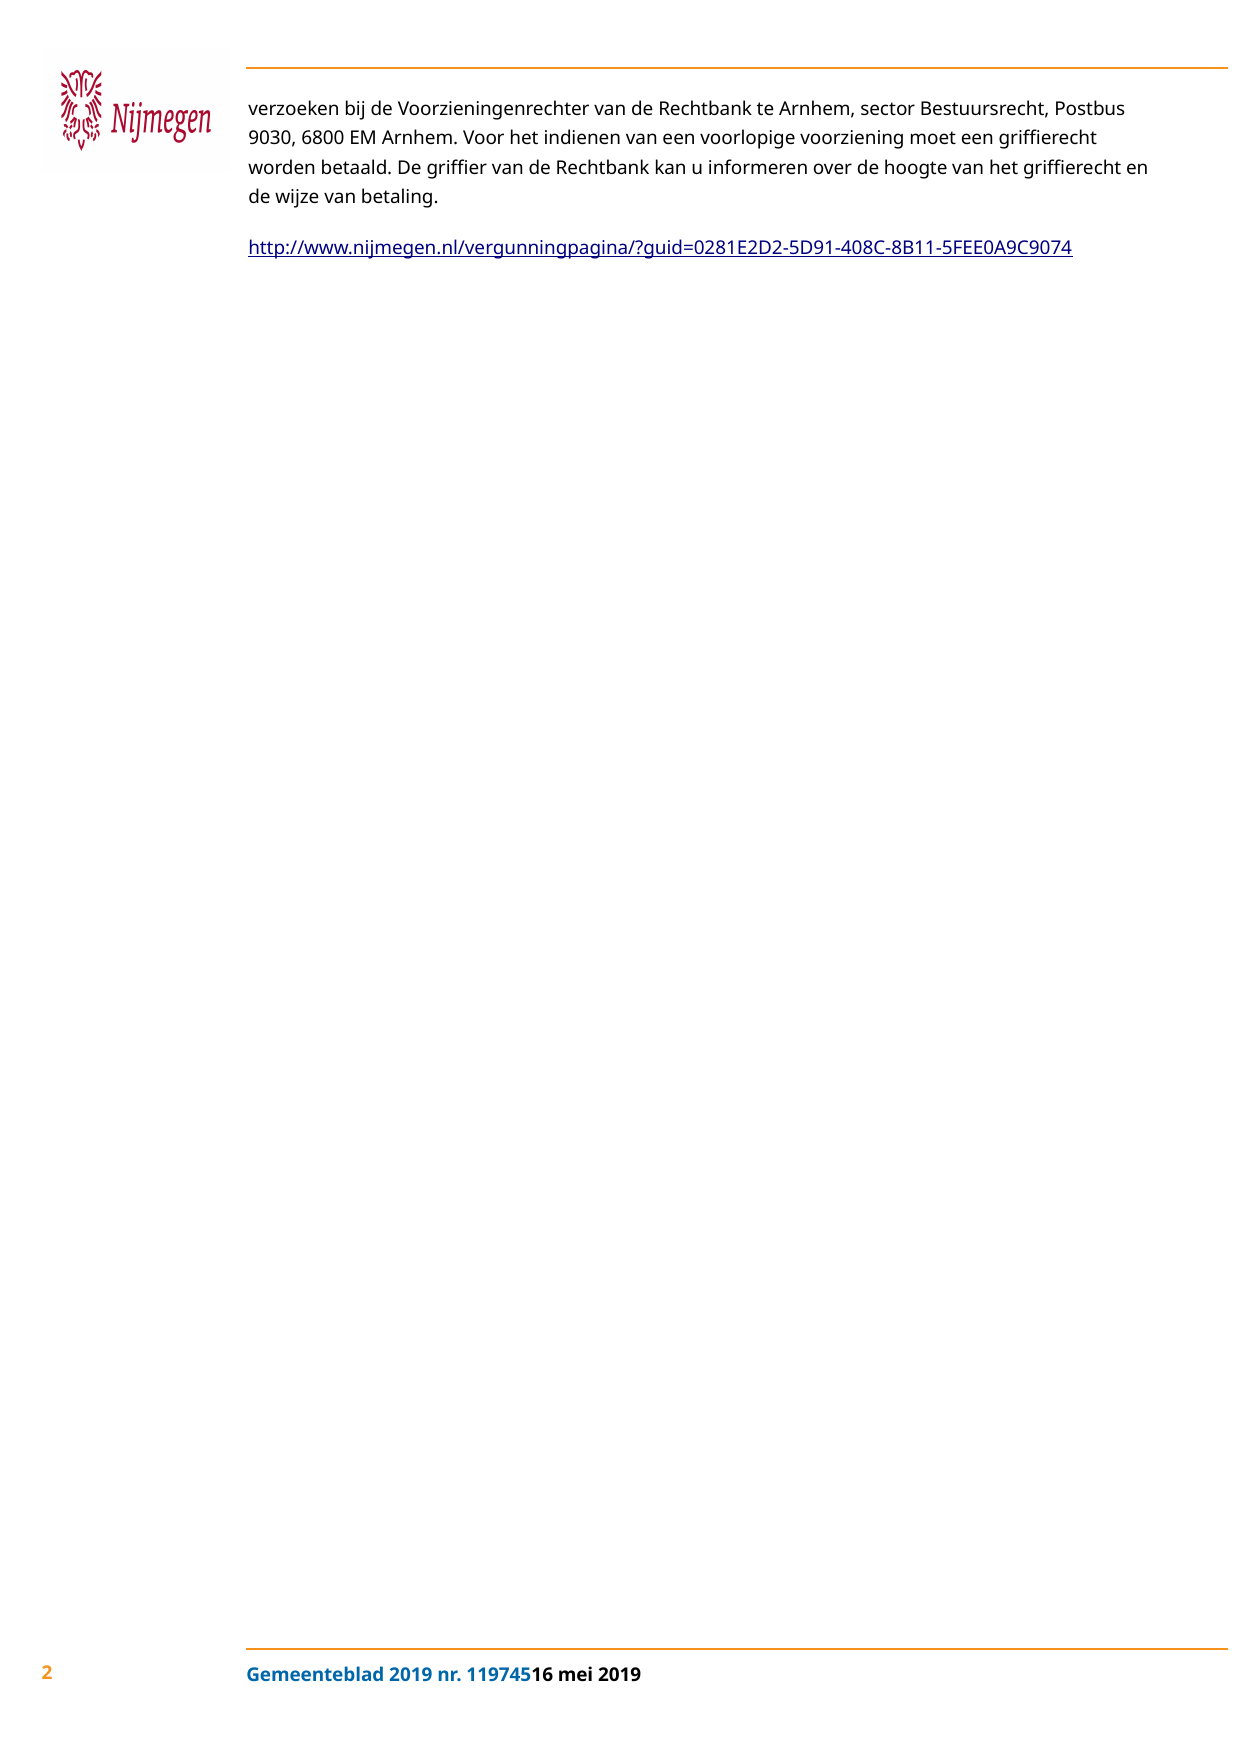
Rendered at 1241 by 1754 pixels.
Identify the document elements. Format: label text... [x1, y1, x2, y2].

text http://www.nijmegen.nl/vergunningpagina/?guid=0281E2D2-5D91-408C-8B11-5FEE0A9C9074 [248, 234, 1152, 260]
picture [41, 47, 231, 172]
text verzoeken bij de Voorzieningenrechter van de Rechtbank te Arnhem, sector Bestuursrecht, Postbus 9030, 6800 EM Arnhem. Voor het indienen van een voorlopige voorziening moet een griffierecht worden betaald. De griffier van de Rechtbank kan u informeren over de hoogte van het griffierecht en de wijze van betaling. [248, 95, 1152, 209]
